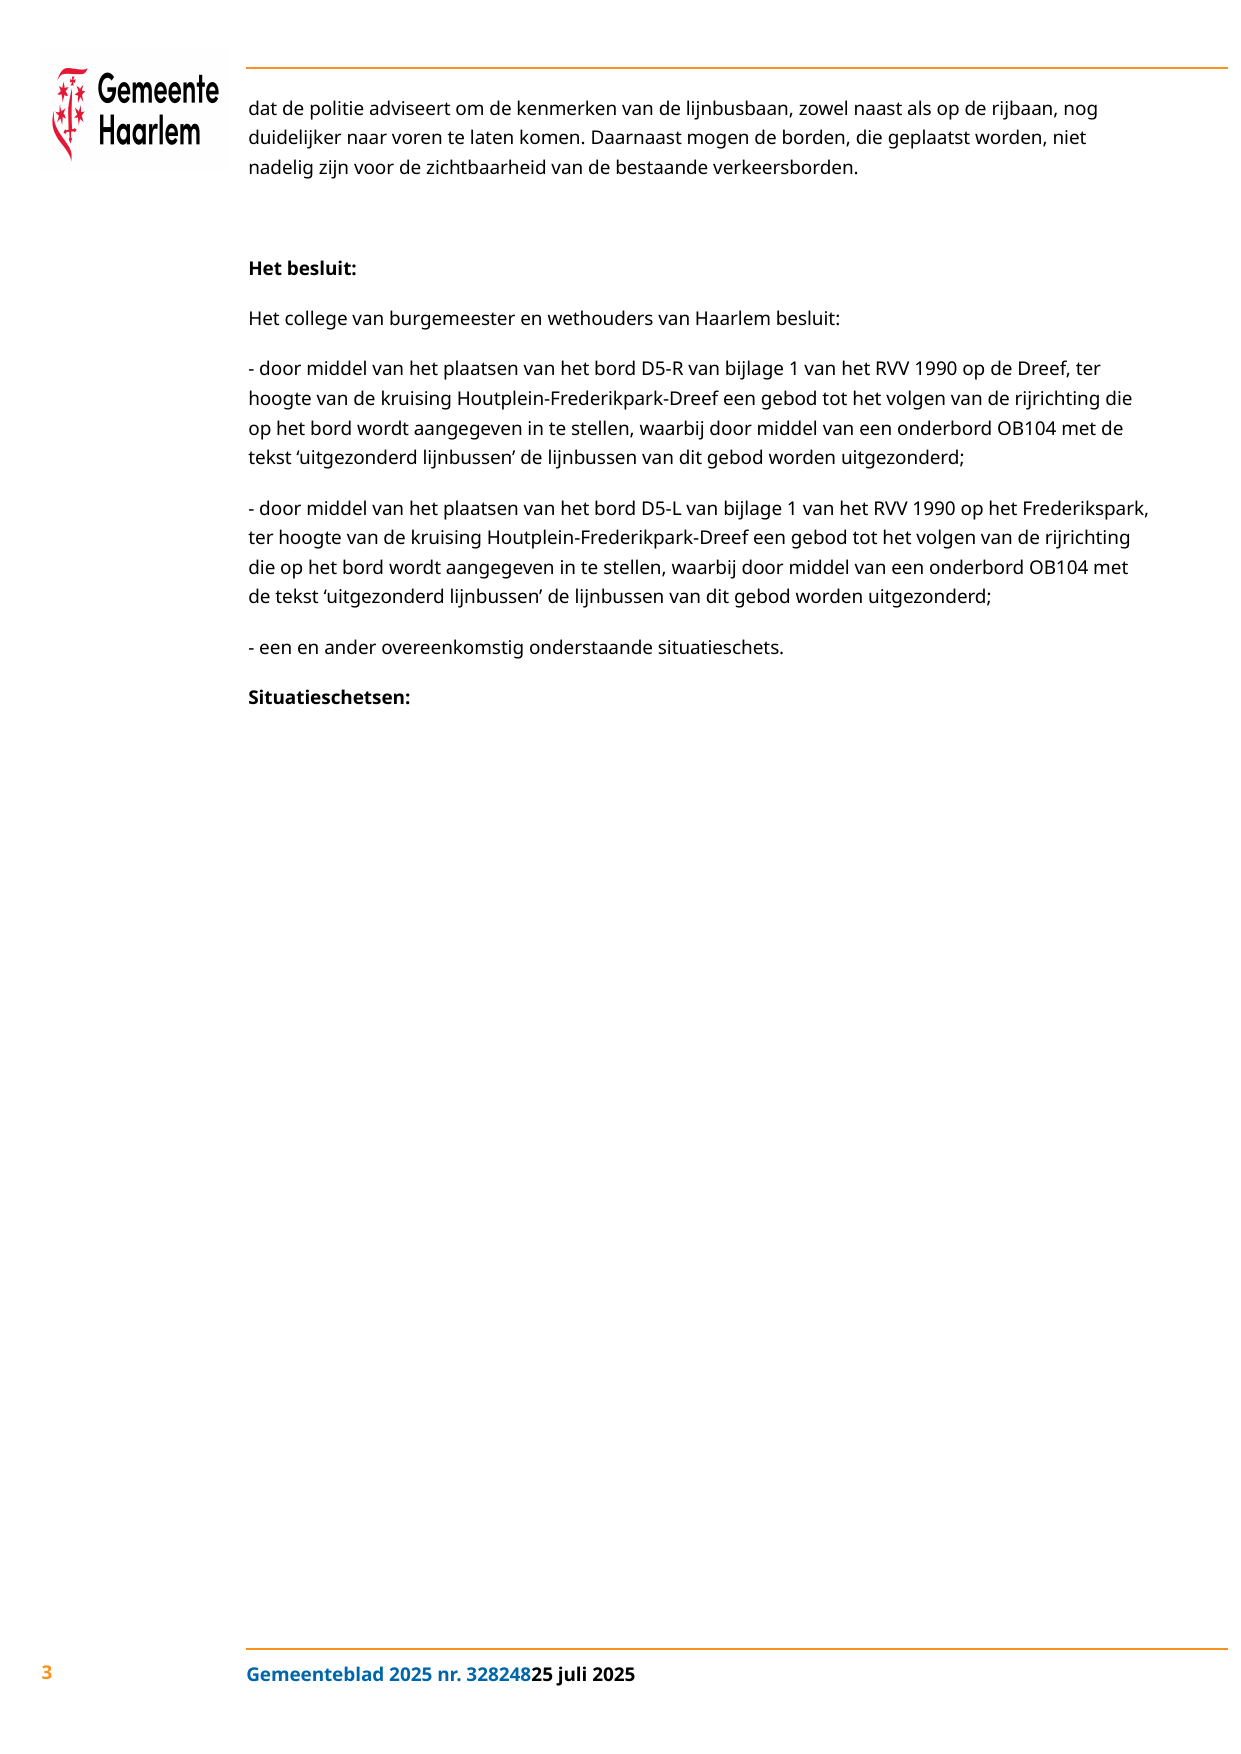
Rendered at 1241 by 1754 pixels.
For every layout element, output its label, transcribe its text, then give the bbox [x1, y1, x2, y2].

picture [41, 47, 231, 172]
text Het besluit: [248, 255, 1152, 281]
text - door middel van het plaatsen van het bord D5-L van bijlage 1 van het RVV 1990 op het Frederikspark, ter hoogte van de kruising Houtplein-Frederikpark-Dreef een gebod tot het volgen van de rijrichting die op het bord wordt aangegeven in te stellen, waarbij door middel van een onderbord OB104 met de tekst ‘uitgezonderd lijnbussen’ de lijnbussen van dit gebod worden uitgezonderd; [248, 495, 1152, 609]
text - door middel van het plaatsen van het bord D5-R van bijlage 1 van het RVV 1990 op de Dreef, ter hoogte van de kruising Houtplein-Frederikpark-Dreef een gebod tot het volgen van de rijrichting die op het bord wordt aangegeven in te stellen, waarbij door middel van een onderbord OB104 met de tekst ‘uitgezonderd lijnbussen’ de lijnbussen van dit gebod worden uitgezonderd; [248, 356, 1152, 470]
text Situatieschetsen: [248, 684, 1152, 710]
text dat de politie adviseert om de kenmerken van de lijnbusbaan, zowel naast als op de rijbaan, nog duidelijker naar voren te laten komen. Daarnaast mogen de borden, die geplaatst worden, niet nadelig zijn voor de zichtbaarheid van de bestaande verkeersborden. [248, 95, 1152, 180]
text - een en ander overeenkomstig onderstaande situatieschets. [248, 634, 1152, 660]
text Het college van burgemeester en wethouders van Haarlem besluit: [248, 305, 1152, 331]
